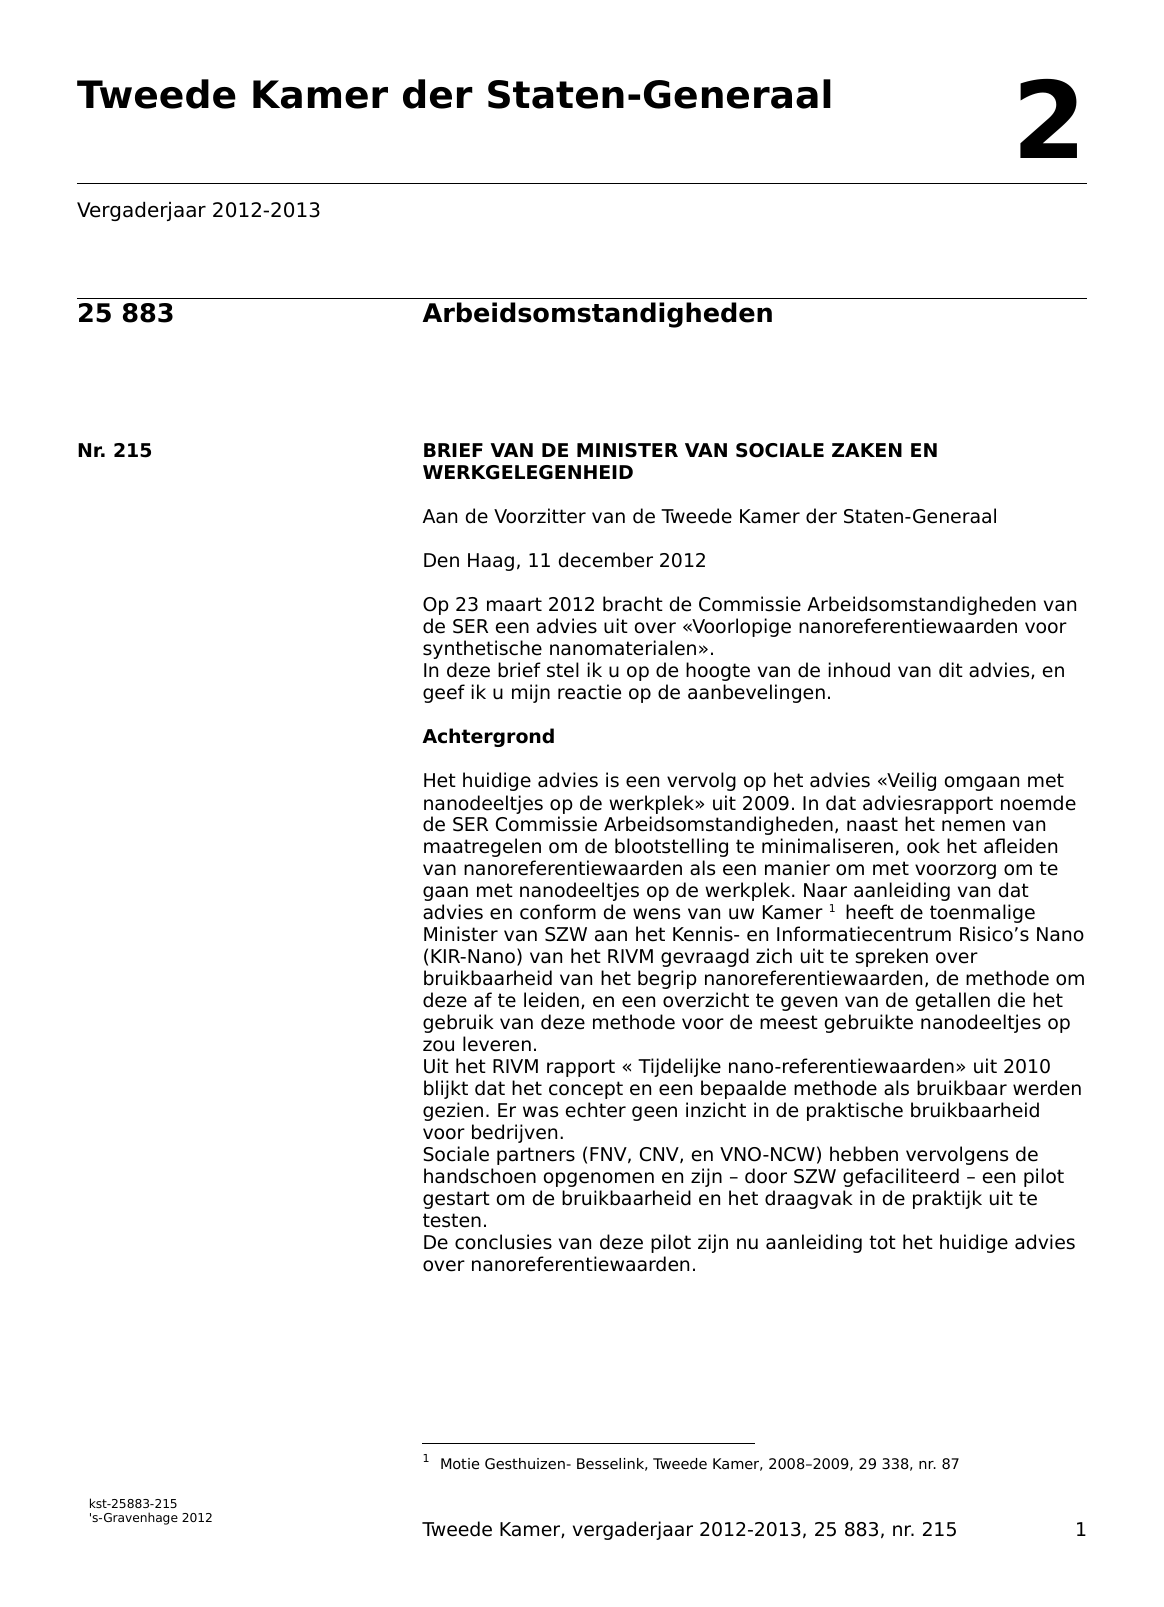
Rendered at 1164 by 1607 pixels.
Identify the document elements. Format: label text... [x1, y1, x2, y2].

table_header 2 [886, 59, 1087, 183]
text Den Haag, 11 december 2012 [422, 550, 1087, 572]
text Sociale partners (FNV, CNV, en VNO-NCW) hebben vervolgens de handschoen opgenomen en zijn – door SZW gefaciliteerd – een pilot gestart om de bruikbaarheid en het draagvak in de praktijk uit te testen. [422, 1144, 1087, 1232]
subtitle Achtergrond [422, 726, 1087, 748]
text De conclusies van deze pilot zijn nu aanleiding tot het huidige advies over nanoreferentiewaarden. [422, 1232, 1087, 1276]
text Motie Gesthuizen- Besselink, Tweede Kamer, 2008–2009, 29 338, nr. 87 [422, 1452, 1087, 1474]
subtitle 25 883 Arbeidsomstandigheden [77, 299, 1087, 329]
table_cell Vergaderjaar 2012-2013 [77, 184, 1087, 298]
text kst-25883-215 [88, 1497, 323, 1511]
text Het huidige advies is een vervolg op het advies «Veilig omgaan met nanodeeltjes op de werkplek» uit 2009. In dat adviesrapport noemde de SER Commissie Arbeidsomstandigheden, naast het nemen van maatregelen om de blootstelling te minimaliseren, ook het afleiden van nanoreferentiewaarden als een manier om met voorzorg om te gaan met nanodeeltjes op de werkplek. Naar aanleiding van dat advies en conform de wens van uw Kamer heeft de toenmalige Minister van SZW aan het Kennis- en Informatiecentrum Risico’s Nano (KIR-Nano) van het RIVM gevraagd zich uit te spreken over bruikbaarheid van het begrip nanoreferentiewaarden, de methode om deze af te leiden, en een overzicht te geven van de getallen die het gebruik van deze methode voor de meest gebruikte nanodeeltjes op zou leveren. [422, 770, 1087, 1056]
text 's-Gravenhage 2012 [88, 1511, 323, 1525]
table_header Tweede Kamer der Staten-Generaal [77, 59, 886, 183]
text Aan de Voorzitter van de Tweede Kamer der Staten-Generaal [422, 506, 1087, 528]
text In deze brief stel ik u op de hoogte van de inhoud van dit advies, en geef ik u mijn reactie op de aanbevelingen. [422, 660, 1087, 704]
subtitle Nr. 215 BRIEF VAN DE MINISTER VAN SOCIALE ZAKEN EN WERKGELEGENHEID [77, 440, 1087, 484]
text Uit het RIVM rapport « Tijdelijke nano-referentiewaarden» uit 2010 blijkt dat het concept en een bepaalde methode als bruikbaar werden gezien. Er was echter geen inzicht in de praktische bruikbaarheid voor bedrijven. [422, 1056, 1087, 1144]
text Op 23 maart 2012 bracht de Commissie Arbeidsomstandigheden van de SER een advies uit over «Voorlopige nanoreferentiewaarden voor synthetische nanomaterialen». [422, 594, 1087, 660]
